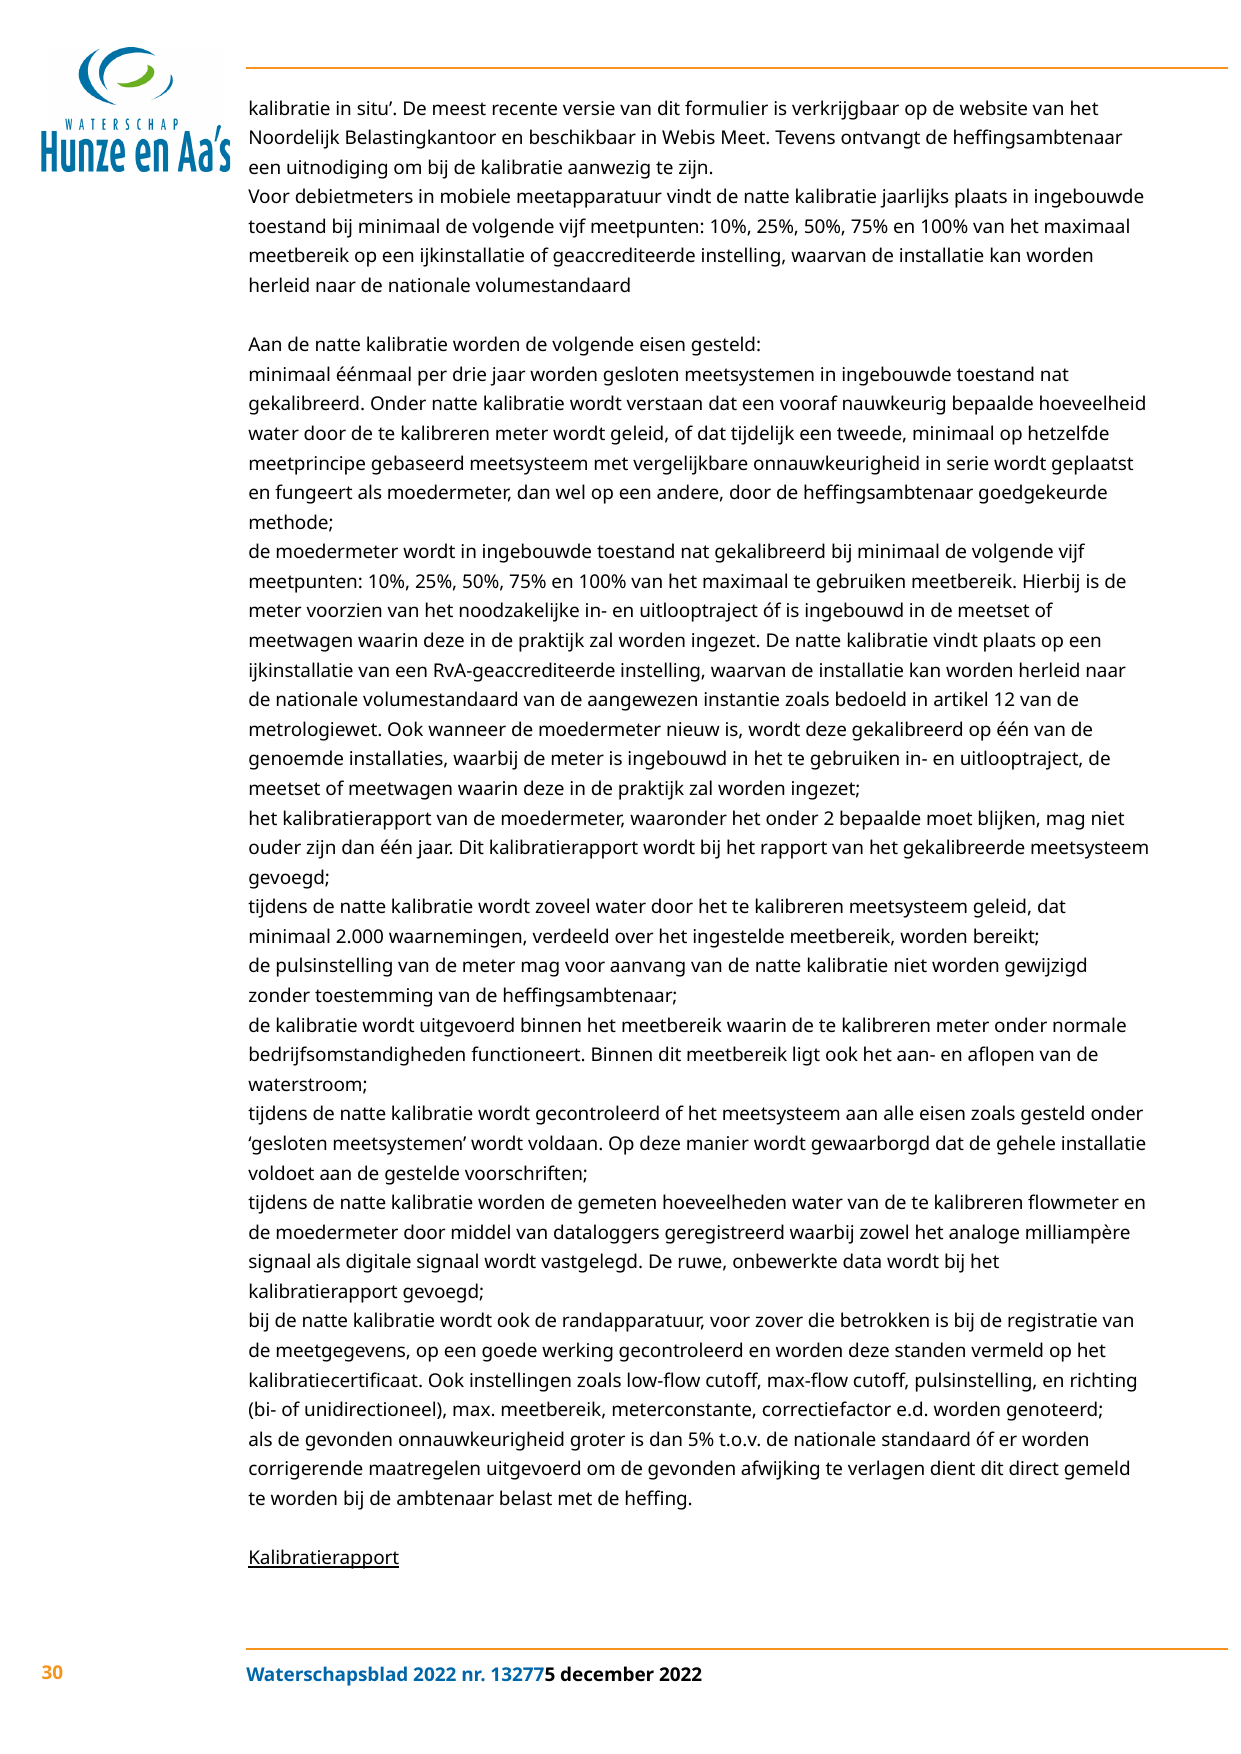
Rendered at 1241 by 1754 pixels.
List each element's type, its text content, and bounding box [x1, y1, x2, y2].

text kalibratie in situ’. De meest recente versie van dit formulier is verkrijgbaar op de website van het Noordelijk Belastingkantoor en beschikbaar in Webis Meet. Tevens ontvangt de heffingsambtenaar een uitnodiging om bij de kalibratie aanwezig te zijn. [248, 95, 1152, 180]
text Aan de natte kalibratie worden de volgende eisen gesteld: [248, 331, 1152, 357]
picture [226, 145, 231, 156]
picture [47, 154, 51, 172]
text tijdens de natte kalibratie wordt zoveel water door het te kalibreren meetsysteem geleid, dat minimaal 2.000 waarnemingen, verdeeld over het ingestelde meetbereik, worden bereikt; [248, 893, 1152, 949]
text bij de natte kalibratie wordt ook de randapparatuur, voor zover die betrokken is bij de registratie van de meetgegevens, op een goede werking gecontroleerd en worden deze standen vermeld op het kalibratiecertificaat. Ook instellingen zoals low-flow cutoff, max-flow cutoff, pulsinstelling, en richting (bi- of unidirectioneel), max. meetbereik, meterconstante, correctiefactor e.d. worden genoteerd; [248, 1308, 1152, 1422]
text tijdens de natte kalibratie wordt gecontroleerd of het meetsysteem aan alle eisen zoals gesteld onder ‘gesloten meetsystemen’ wordt voldaan. Op deze manier wordt gewaarborgd dat de gehele installatie voldoet aan de gestelde voorschriften; [248, 1101, 1152, 1186]
text minimaal éénmaal per drie jaar worden gesloten meetsystemen in ingebouwde toestand nat gekalibreerd. Onder natte kalibratie wordt verstaan dat een vooraf nauwkeurig bepaalde hoeveelheid water door de te kalibreren meter wordt geleid, of dat tijdelijk een tweede, minimaal op hetzelfde meetprincipe gebaseerd meetsysteem met vergelijkbare onnauwkeurigheid in serie wordt geplaatst en fungeert als moedermeter, dan wel op een andere, door de heffingsambtenaar goedgekeurde methode; [248, 361, 1152, 535]
picture [41, 47, 231, 172]
text het kalibratierapport van de moedermeter, waaronder het onder 2 bepaalde moet blijken, mag niet ouder zijn dan één jaar. Dit kalibratierapport wordt bij het rapport van het gekalibreerde meetsysteem gevoegd; [248, 805, 1152, 890]
text de moedermeter wordt in ingebouwde toestand nat gekalibreerd bij minimaal de volgende vijf meetpunten: 10%, 25%, 50%, 75% en 100% van het maximaal te gebruiken meetbereik. Hierbij is de meter voorzien van het noodzakelijke in- en uitlooptraject óf is ingebouwd in de meetset of meetwagen waarin deze in de praktijk zal worden ingezet. De natte kalibratie vindt plaats op een ijkinstallatie van een RvA-geaccrediteerde instelling, waarvan de installatie kan worden herleid naar de nationale volumestandaard van de aangewezen instantie zoals bedoeld in artikel 12 van de metrologiewet. Ook wanneer de moedermeter nieuw is, wordt deze gekalibreerd op één van de genoemde installaties, waarbij de meter is ingebouwd in het te gebruiken in- en uitlooptraject, de meetset of meetwagen waarin deze in de praktijk zal worden ingezet; [248, 538, 1152, 801]
text tijdens de natte kalibratie worden de gemeten hoeveelheden water van de te kalibreren flowmeter en de moedermeter door middel van dataloggers geregistreerd waarbij zowel het analoge milliampère signaal als digitale signaal wordt vastgelegd. De ruwe, onbewerkte data wordt bij het kalibratierapport gevoegd; [248, 1189, 1152, 1304]
picture [183, 163, 191, 172]
text de kalibratie wordt uitgevoerd binnen het meetbereik waarin de te kalibreren meter onder normale bedrijfsomstandigheden functioneert. Binnen dit meetbereik ligt ook het aan- en aflopen van de waterstroom; [248, 1012, 1152, 1097]
text de pulsinstelling van de meter mag voor aanvang van de natte kalibratie niet worden gewijzigd zonder toestemming van de heffingsambtenaar; [248, 953, 1152, 1008]
text Kalibratierapport [248, 1544, 1152, 1570]
text Voor debietmeters in mobiele meetapparatuur vindt de natte kalibratie jaarlijks plaats in ingebouwde toestand bij minimaal de volgende vijf meetpunten: 10%, 25%, 50%, 75% en 100% van het maximaal meetbereik op een ijkinstallatie of geaccrediteerde instelling, waarvan de installatie kan worden herleid naar de nationale volumestandaard [248, 183, 1152, 298]
text als de gevonden onnauwkeurigheid groter is dan 5% t.o.v. de nationale standaard óf er worden corrigerende maatregelen uitgevoerd om de gevonden afwijking te verlagen dient dit direct gemeld te worden bij de ambtenaar belast met de heffing. [248, 1426, 1152, 1511]
